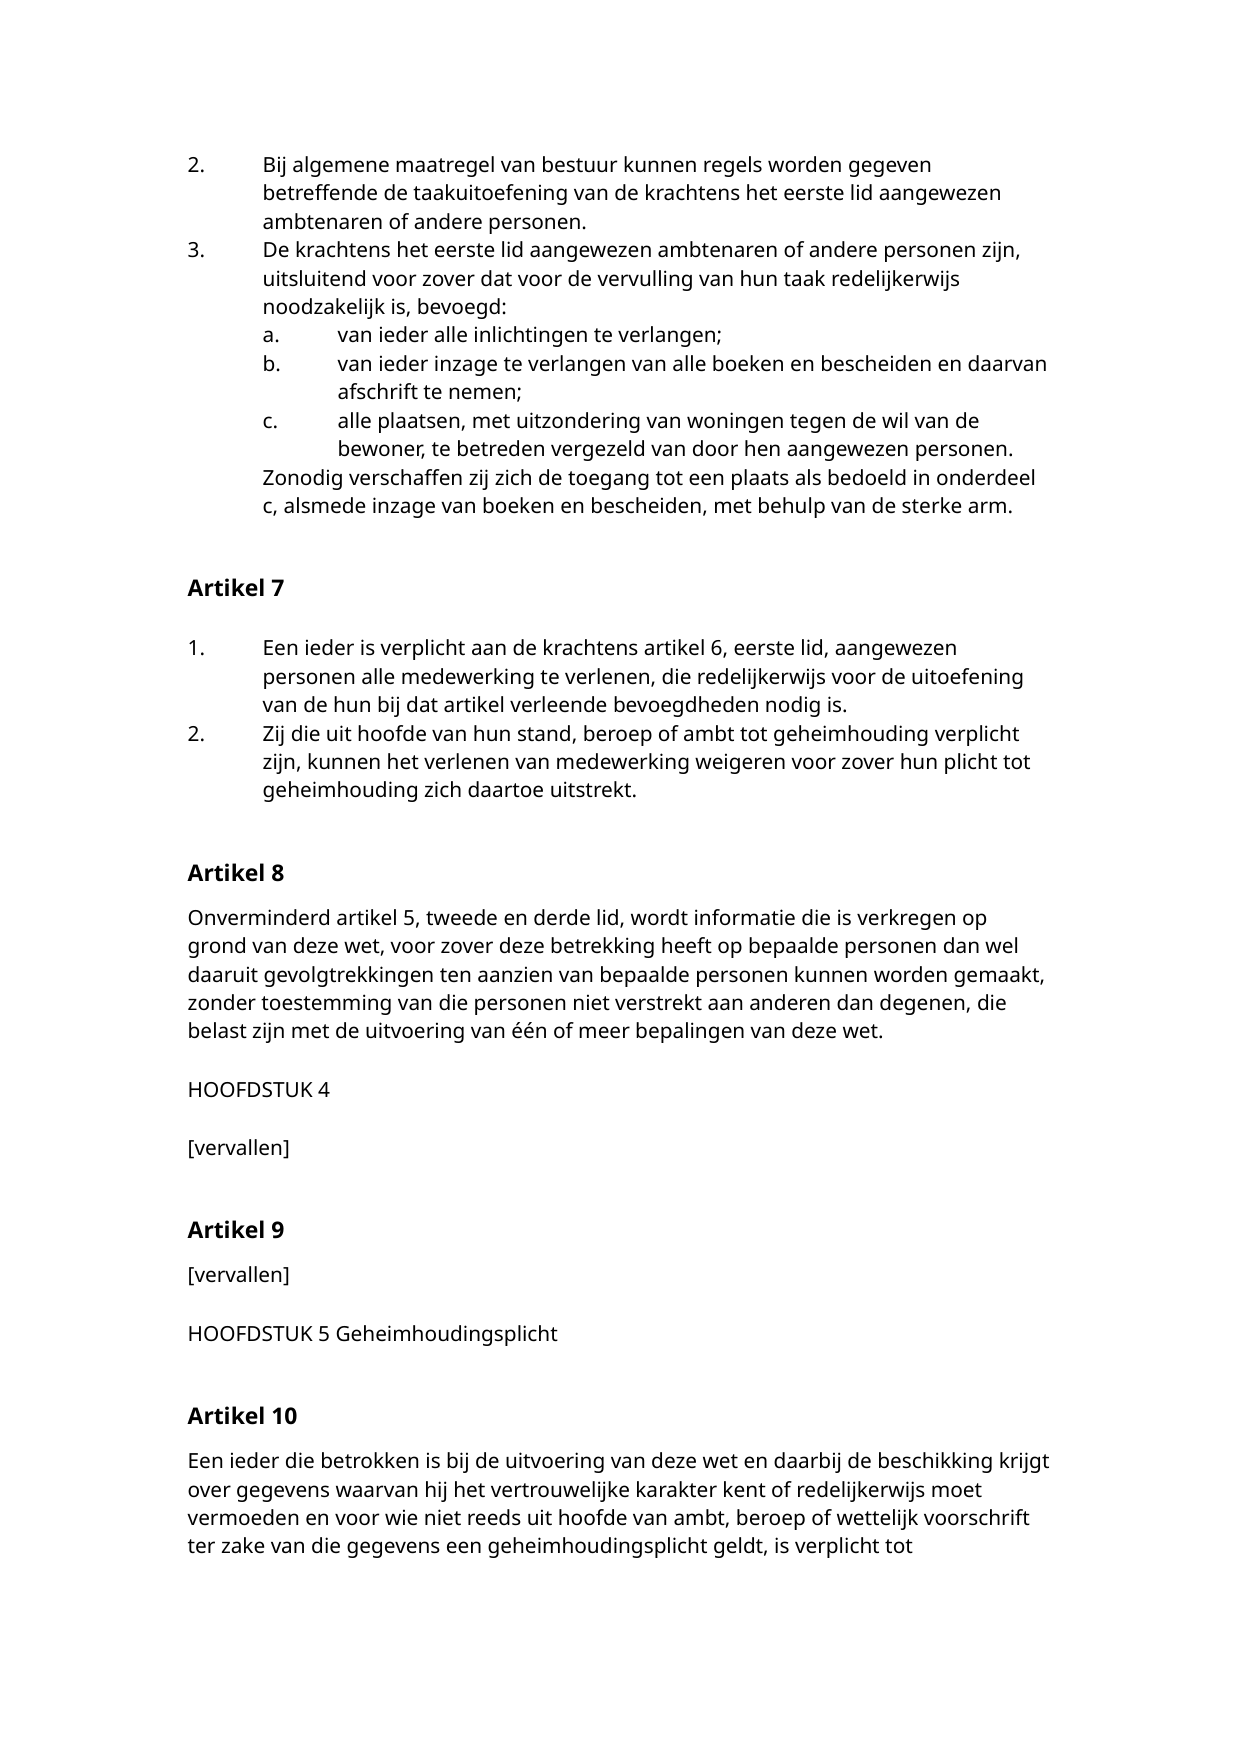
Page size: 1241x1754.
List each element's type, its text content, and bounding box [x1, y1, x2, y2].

list De krachtens het eerste lid aangewezen ambtenaren of andere personen zijn, uitsluitend voor zover dat voor de vervulling van hun taak redelijkerwijs noodzakelijk is, bevoegd: [187, 235, 1053, 321]
text Onverminderd artikel 5, tweede en derde lid, wordt informatie die is verkregen op grond van deze wet, voor zover deze betrekking heeft op bepaalde personen dan wel daaruit gevolgtrekkingen ten aanzien van bepaalde personen kunnen worden gemaakt, zonder toestemming van die personen niet verstrekt aan anderen dan degenen, die belast zijn met de uitvoering van één of meer bepalingen van deze wet. [187, 903, 1053, 1045]
subtitle Artikel 7 [187, 572, 1053, 603]
text [vervallen] [187, 1261, 1053, 1289]
text Een ieder die betrokken is bij de uitvoering van deze wet en daarbij de beschikking krijgt over gegevens waarvan hij het vertrouwelijke karakter kent of redelijkerwijs moet vermoeden en voor wie niet reeds uit hoofde van ambt, beroep of wettelijk voorschrift ter zake van die gegevens een geheimhoudingsplicht geldt, is verplicht tot [187, 1446, 1053, 1560]
list Zij die uit hoofde van hun stand, beroep of ambt tot geheimhouding verplicht zijn, kunnen het verlenen van medewerking weigeren voor zover hun plicht tot geheimhouding zich daartoe uitstrekt. [187, 719, 1053, 804]
list Een ieder is verplicht aan de krachtens artikel 6, eerste lid, aangewezen personen alle medewerking te verlenen, die redelijkerwijs voor de uitoefening van de hun bij dat artikel verleende bevoegdheden nodig is. [187, 633, 1053, 719]
subtitle Artikel 10 [187, 1400, 1053, 1431]
list alle plaatsen, met uitzondering van woningen tegen de wil van de bewoner, te betreden vergezeld van door hen aangewezen personen. [262, 406, 1053, 463]
list Bij algemene maatregel van bestuur kunnen regels worden gegeven betreffende de taakuitoefening van de krachtens het eerste lid aangewezen ambtenaren of andere personen. [187, 150, 1053, 235]
subtitle HOOFDSTUK 5 Geheimhoudingsplicht [187, 1319, 1053, 1347]
list van ieder alle inlichtingen te verlangen; [262, 321, 1053, 349]
subtitle Artikel 8 [187, 857, 1053, 888]
list Zonodig verschaffen zij zich de toegang tot een plaats als bedoeld in onderdeel c, alsmede inzage van boeken en bescheiden, met behulp van de sterke arm. [187, 463, 1053, 520]
text [vervallen] [187, 1133, 1053, 1162]
subtitle Artikel 9 [187, 1214, 1053, 1246]
subtitle HOOFDSTUK 4 [187, 1075, 1053, 1103]
list van ieder inzage te verlangen van alle boeken en bescheiden en daarvan afschrift te nemen; [262, 349, 1053, 406]
